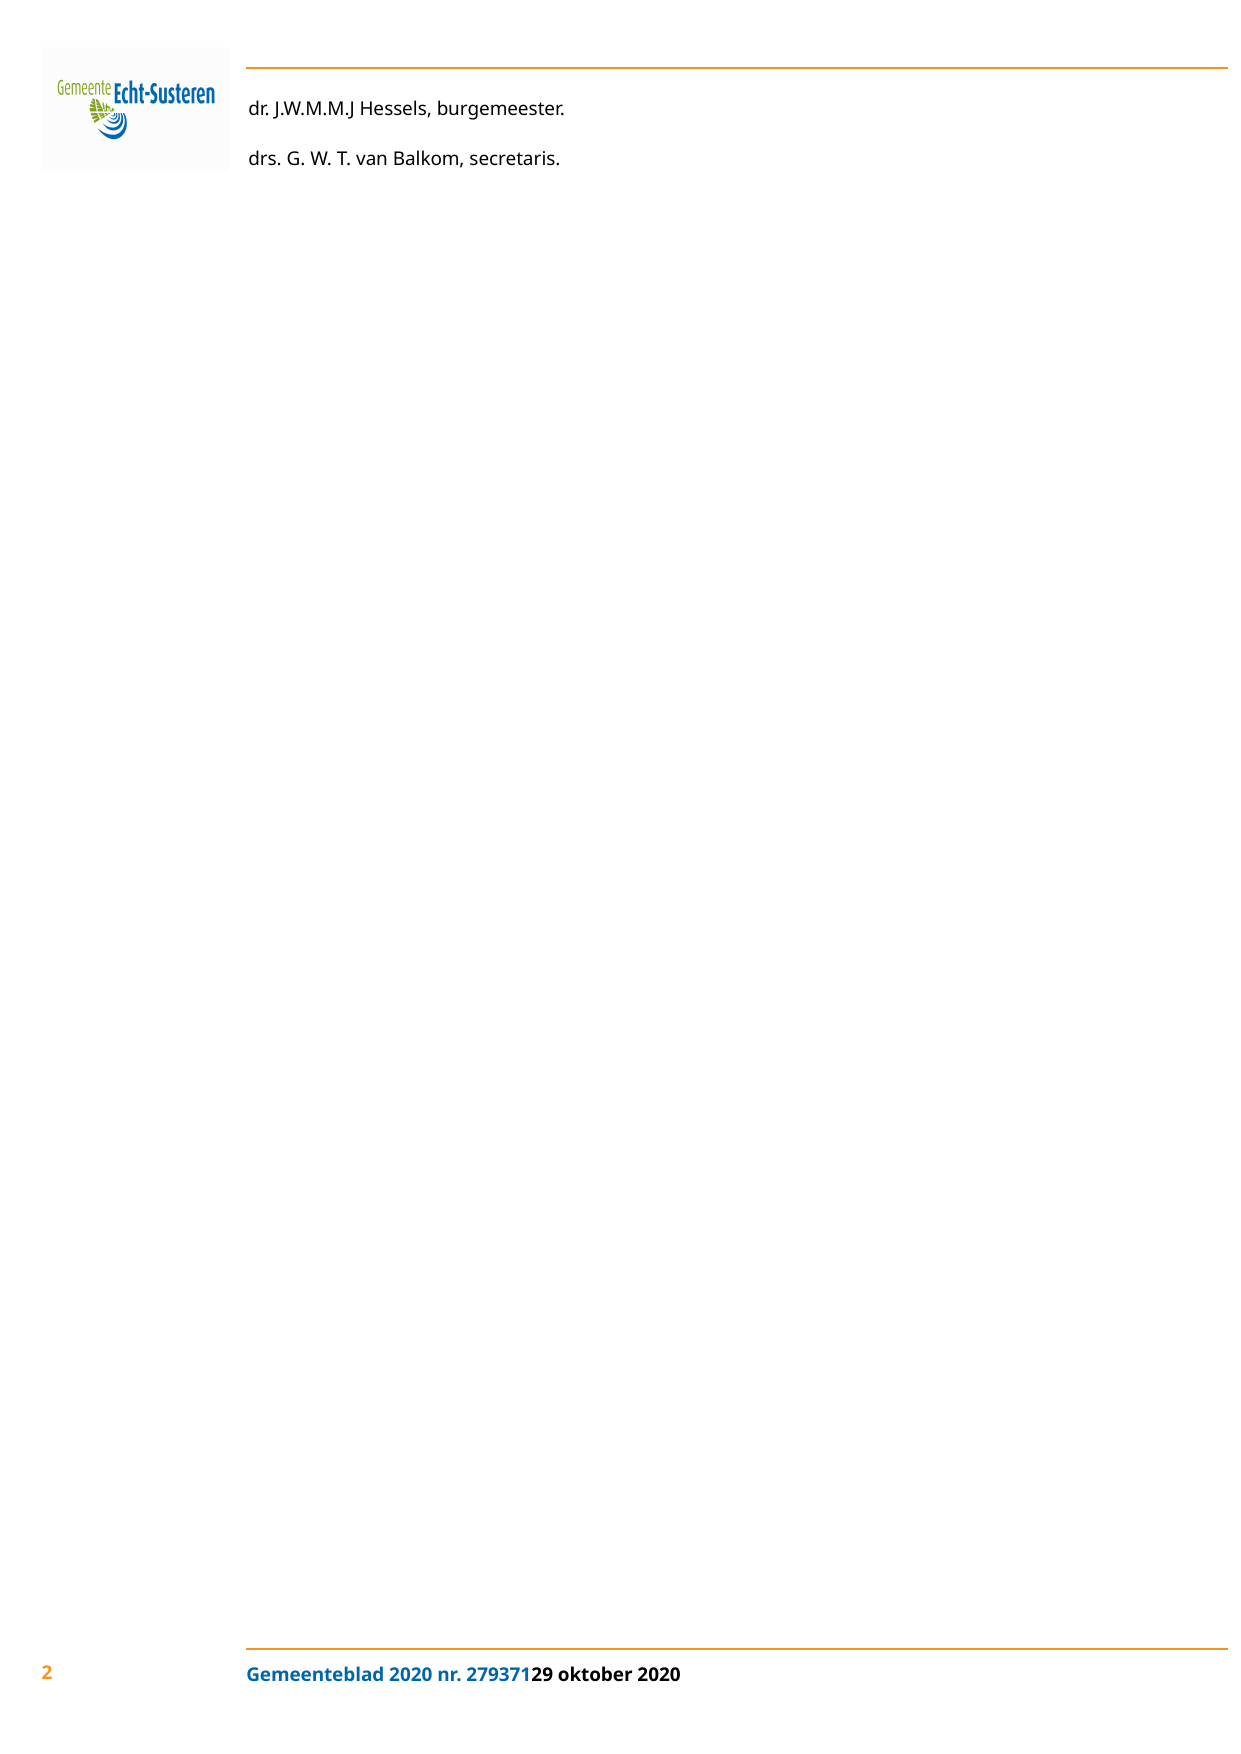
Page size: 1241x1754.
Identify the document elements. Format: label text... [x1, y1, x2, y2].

text dr. J.W.M.M.J Hessels, burgemeester. [248, 95, 1152, 121]
picture [41, 47, 231, 172]
text drs. G. W. T. van Balkom, secretaris. [248, 145, 1152, 171]
